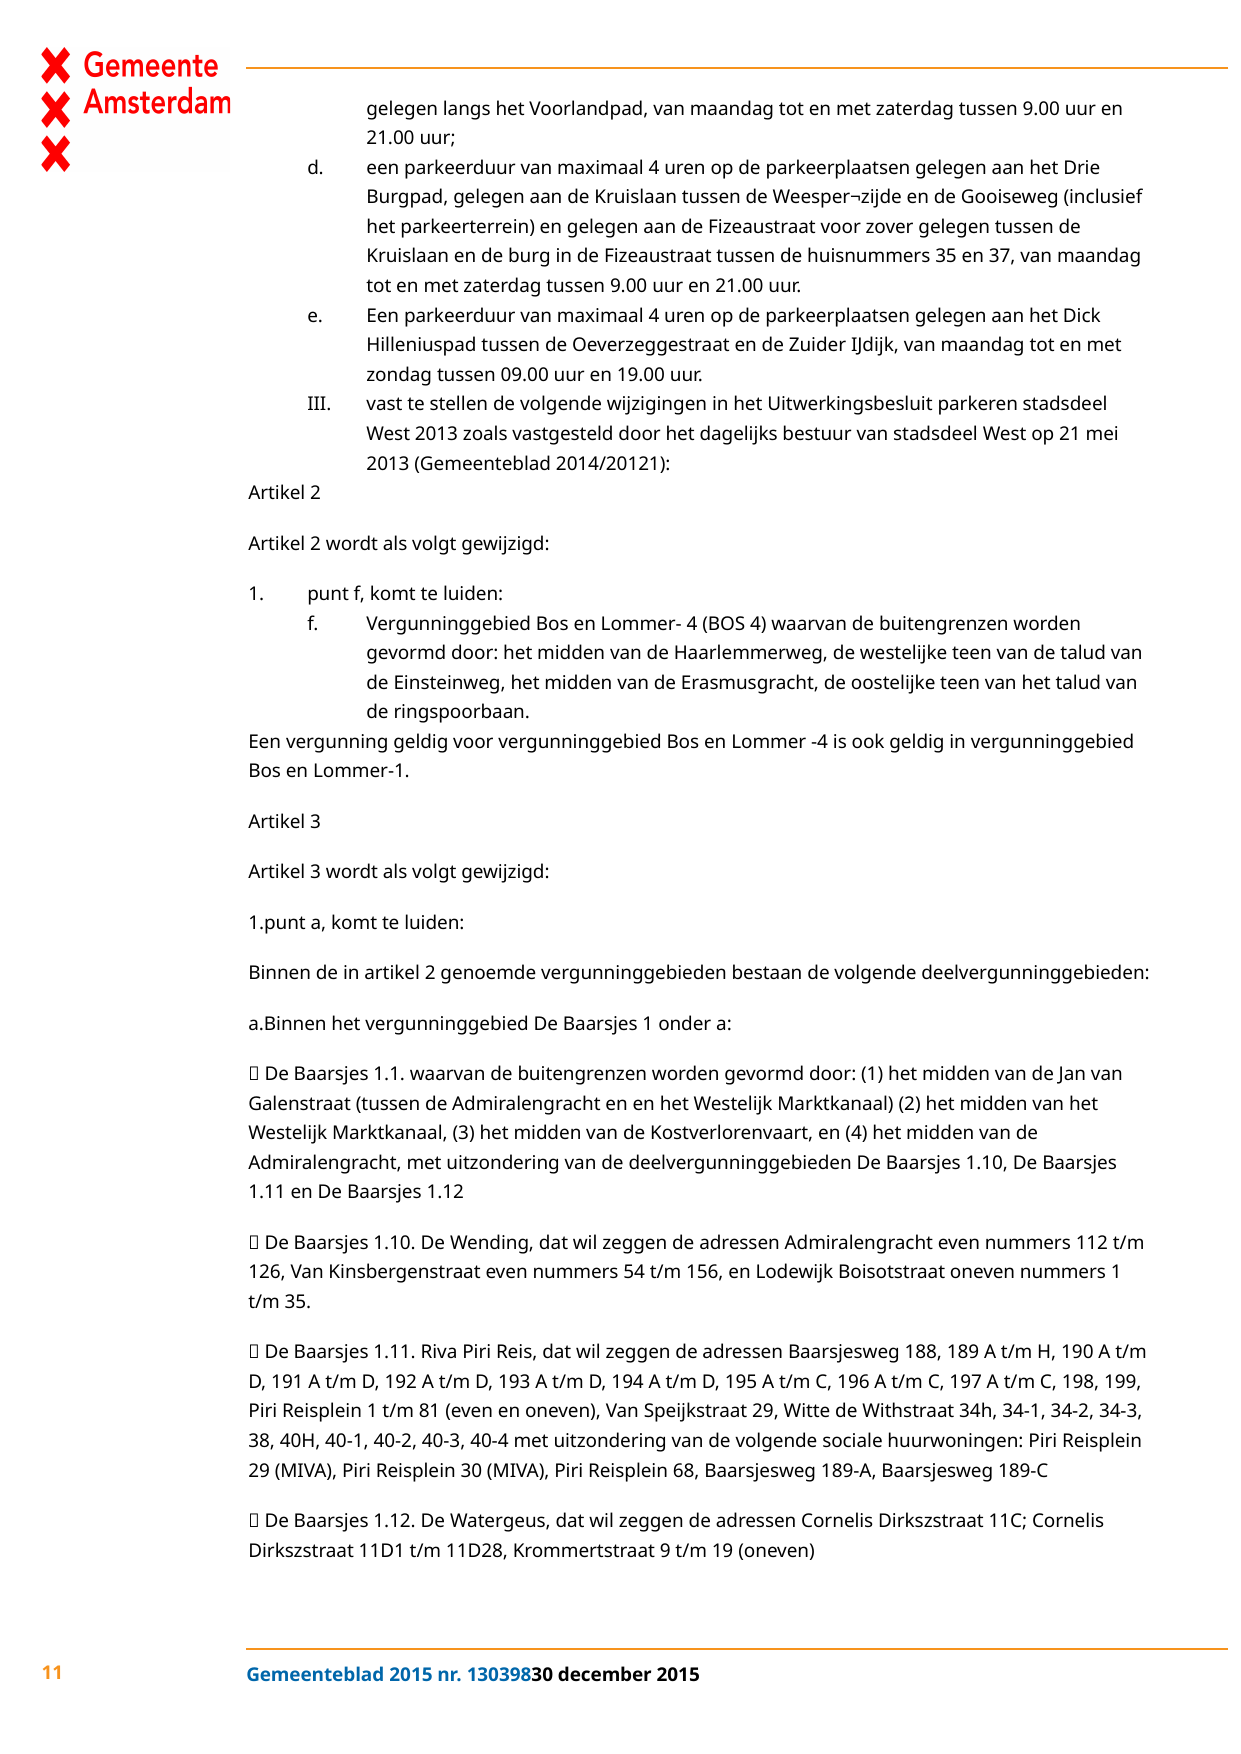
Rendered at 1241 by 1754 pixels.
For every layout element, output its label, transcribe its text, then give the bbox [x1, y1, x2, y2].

text Een vergunning geldig voor vergunninggebied Bos en Lommer -4 is ook geldig in vergunninggebied Bos en Lommer-1. [248, 728, 1152, 783]
text  De Baarsjes 1.1. waarvan de buitengrenzen worden gevormd door: (1) het midden van de Jan van Galenstraat (tussen de Admiralengracht en en het Westelijk Marktkanaal) (2) het midden van het Westelijk Marktkanaal, (3) het midden van de Kostverlorenvaart, en (4) het midden van de Admiralengracht, met uitzondering van de deelvergunninggebieden De Baarsjes 1.10, De Baarsjes 1.11 en De Baarsjes 1.12 [248, 1060, 1152, 1204]
text  De Baarsjes 1.11. Riva Piri Reis, dat wil zeggen de adressen Baarsjesweg 188, 189 A t/m H, 190 A t/m D, 191 A t/m D, 192 A t/m D, 193 A t/m D, 194 A t/m D, 195 A t/m C, 196 A t/m C, 197 A t/m C, 198, 199, Piri Reisplein 1 t/m 81 (even en oneven), Van Speijkstraat 29, Witte de Withstraat 34h, 34-1, 34-2, 34-3, 38, 40H, 40-1, 40-2, 40-3, 40-4 met uitzondering van de volgende sociale huurwoningen: Piri Reisplein 29 (MIVA), Piri Reisplein 30 (MIVA), Piri Reisplein 68, Baarsjesweg 189-A, Baarsjesweg 189-C [248, 1338, 1152, 1483]
text Binnen de in artikel 2 genoemde vergunninggebieden bestaan de volgende deelvergunninggebieden: [248, 959, 1152, 985]
text a.Binnen het vergunninggebied De Baarsjes 1 onder a: [248, 1010, 1152, 1036]
text Artikel 2 wordt als volgt gewijzigd: [248, 530, 1152, 556]
text Artikel 3 wordt als volgt gewijzigd: [248, 858, 1152, 884]
text 1.punt a, komt te luiden: [248, 909, 1152, 935]
picture [41, 47, 231, 172]
text  De Baarsjes 1.10. De Wending, dat wil zeggen de adressen Admiralengracht even nummers 112 t/m 126, Van Kinsbergenstraat even nummers 54 t/m 156, en Lodewijk Boisotstraat oneven nummers 1 t/m 35. [248, 1229, 1152, 1314]
text Artikel 2 [248, 479, 1152, 505]
list Een parkeerduur van maximaal 4 uren op de parkeerplaatsen gelegen aan het Dick Hilleniuspad tussen de Oeverzeggestraat en de Zuider IJdijk, van maandag tot en met zondag tussen 09.00 uur en 19.00 uur. [307, 302, 1152, 387]
text  De Baarsjes 1.12. De Watergeus, dat wil zeggen de adressen Cornelis Dirkszstraat 11C; Cornelis Dirkszstraat 11D1 t/m 11D28, Krommertstraat 9 t/m 19 (oneven) [248, 1507, 1152, 1563]
list gelegen langs het Voorlandpad, van maandag tot en met zaterdag tussen 9.00 uur en 21.00 uur; [307, 95, 1152, 150]
list punt f, komt te luiden: [248, 580, 1152, 606]
list een parkeerduur van maximaal 4 uren op de parkeerplaatsen gelegen aan het Drie Burgpad, gelegen aan de Kruislaan tussen de Weesper¬zijde en de Gooiseweg (inclusief het parkeerterrein) en gelegen aan de Fizeaustraat voor zover gelegen tussen de Kruislaan en de burg in de Fizeaustraat tussen de huisnummers 35 en 37, van maandag tot en met zaterdag tussen 9.00 uur en 21.00 uur. [307, 154, 1152, 298]
text Artikel 3 [248, 808, 1152, 834]
list Vergunninggebied Bos en Lommer- 4 (BOS 4) waarvan de buitengrenzen worden gevormd door: het midden van de Haarlemmerweg, de westelijke teen van de talud van de Einsteinweg, het midden van de Erasmusgracht, de oostelijke teen van het talud van de ringspoorbaan. [307, 610, 1152, 724]
list vast te stellen de volgende wijzigingen in het Uitwerkingsbesluit parkeren stadsdeel West 2013 zoals vastgesteld door het dagelijks bestuur van stadsdeel West op 21 mei 2013 (Gemeenteblad 2014/20121): [307, 391, 1152, 476]
